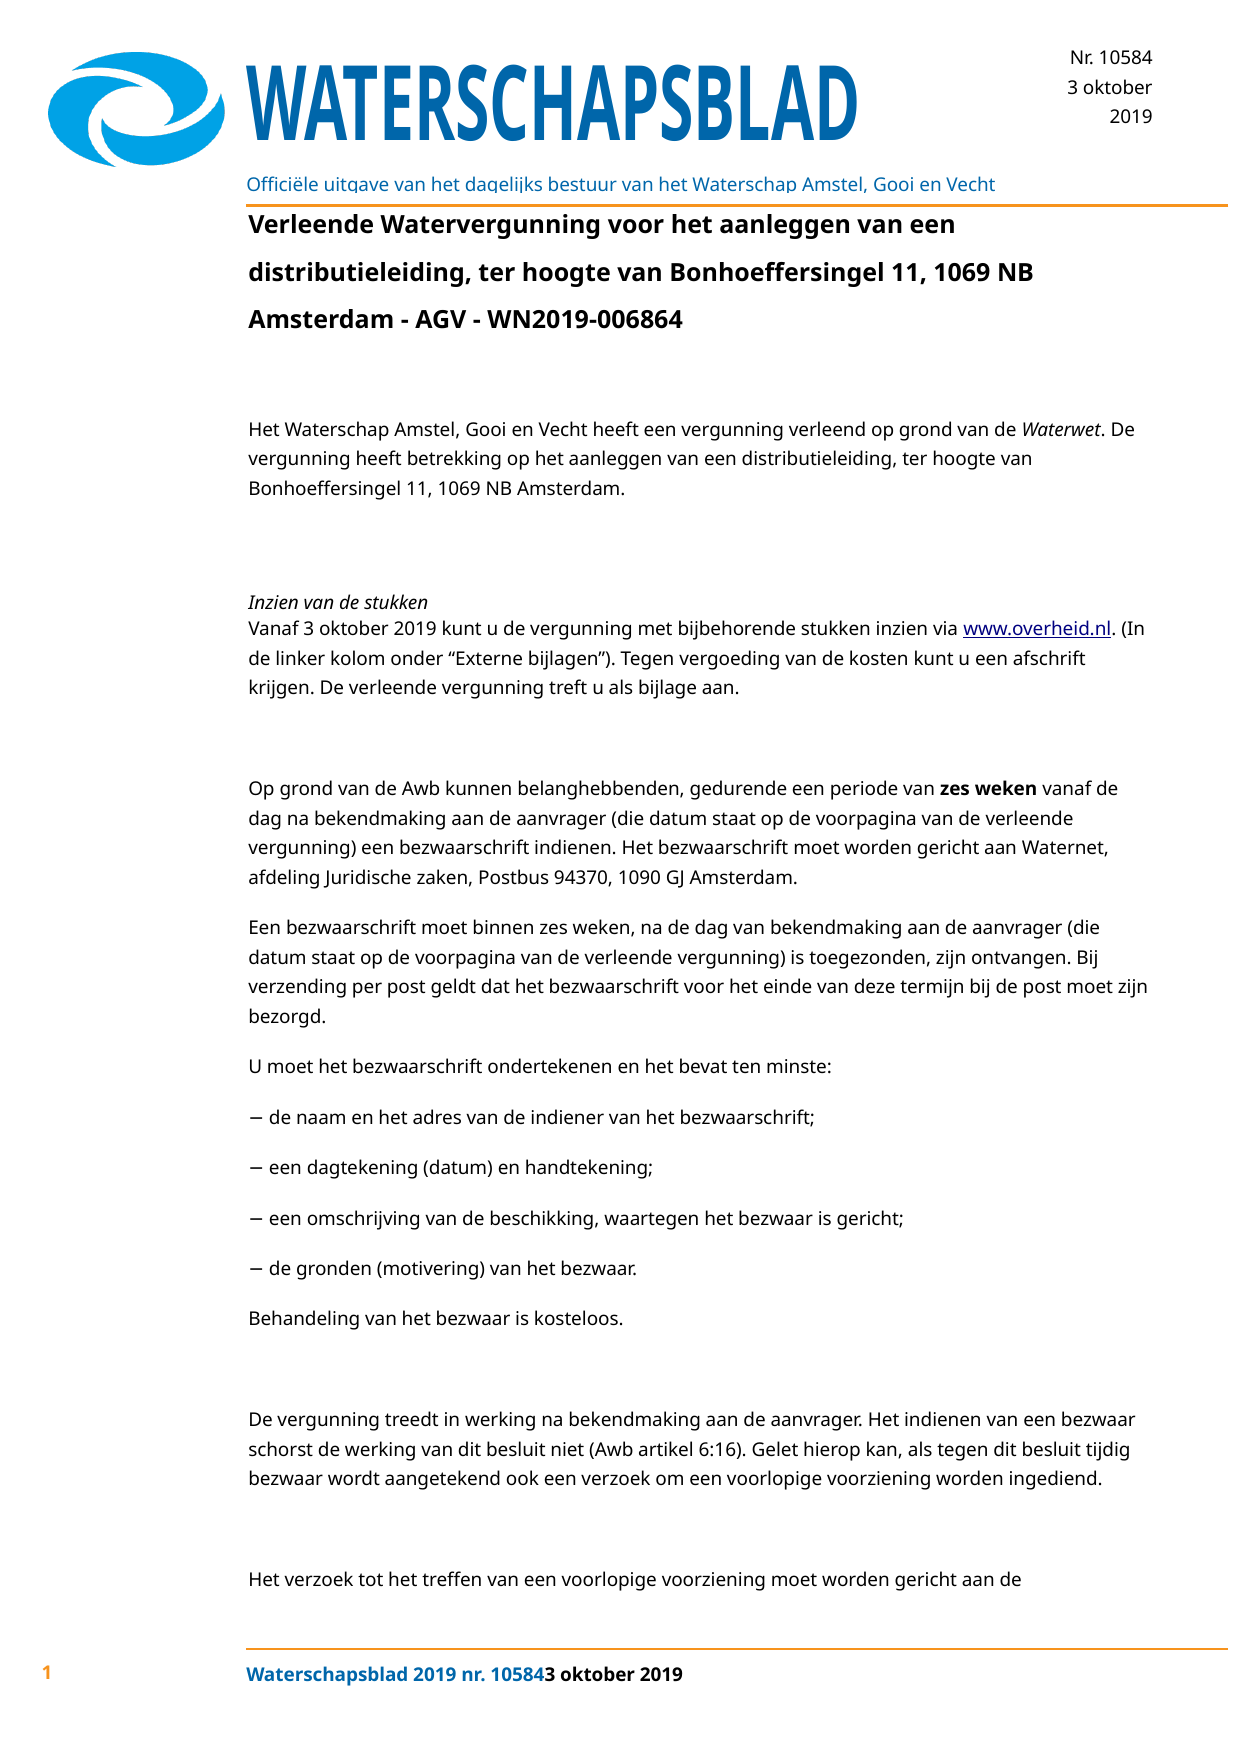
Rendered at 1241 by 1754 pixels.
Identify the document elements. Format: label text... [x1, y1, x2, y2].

text U moet het bezwaarschrift ondertekenen en het bevat ten minste: [248, 1053, 1152, 1079]
text − de naam en het adres van de indiener van het bezwaarschrift; [248, 1104, 1152, 1130]
text Het verzoek tot het treffen van een voorlopige voorziening moet worden gericht aan de [248, 1566, 1152, 1592]
text De vergunning treedt in werking na bekendmaking aan de aanvrager. Het indienen van een bezwaar schorst de werking van dit besluit niet (Awb artikel 6:16). Gelet hierop kan, als tegen dit besluit tijdig bezwaar wordt aangetekend ook een verzoek om een voorlopige voorziening worden ingediend. [248, 1406, 1152, 1491]
text Behandeling van het bezwaar is kosteloos. [248, 1306, 1152, 1331]
text Vanaf 3 oktober 2019 kunt u de vergunning met bijbehorende stukken inzien via www.overheid.nl. (In de linker kolom onder “Externe bijlagen”). Tegen vergoeding van de kosten kunt u een afschrift krijgen. De verleende vergunning treft u als bijlage aan. [248, 615, 1152, 700]
text Verleende Watervergunning voor het aanleggen van een distributieleiding, ter hoogte van Bonhoeffersingel 11, 1069 NB Amsterdam - AGV - WN2019-006864 [248, 207, 1152, 336]
text Het Waterschap Amstel, Gooi en Vecht heeft een vergunning verleend op grond van de Waterwet. De vergunning heeft betrekking op het aanleggen van een distributieleiding, ter hoogte van Bonhoeffersingel 11, 1069 NB Amsterdam. [248, 416, 1152, 501]
text − een dagtekening (datum) en handtekening; [248, 1154, 1152, 1180]
text − een omschrijving van de beschikking, waartegen het bezwaar is gericht; [248, 1205, 1152, 1231]
picture [41, 47, 231, 172]
text Inzien van de stukken [248, 589, 1152, 615]
text Op grond van de Awb kunnen belanghebbenden, gedurende een periode van zes weken vanaf de dag na bekendmaking aan de aanvrager (die datum staat op de voorpagina van de verleende vergunning) een bezwaarschrift indienen. Het bezwaarschrift moet worden gericht aan Waternet, afdeling Juridische zaken, Postbus 94370, 1090 GJ Amsterdam. [248, 775, 1152, 890]
text − de gronden (motivering) van het bezwaar. [248, 1255, 1152, 1281]
text Een bezwaarschrift moet binnen zes weken, na de dag van bekendmaking aan de aanvrager (die datum staat op de voorpagina van de verleende vergunning) is toegezonden, zijn ontvangen. Bij verzending per post geldt dat het bezwaarschrift voor het einde van deze termijn bij de post moet zijn bezorgd. [248, 914, 1152, 1029]
